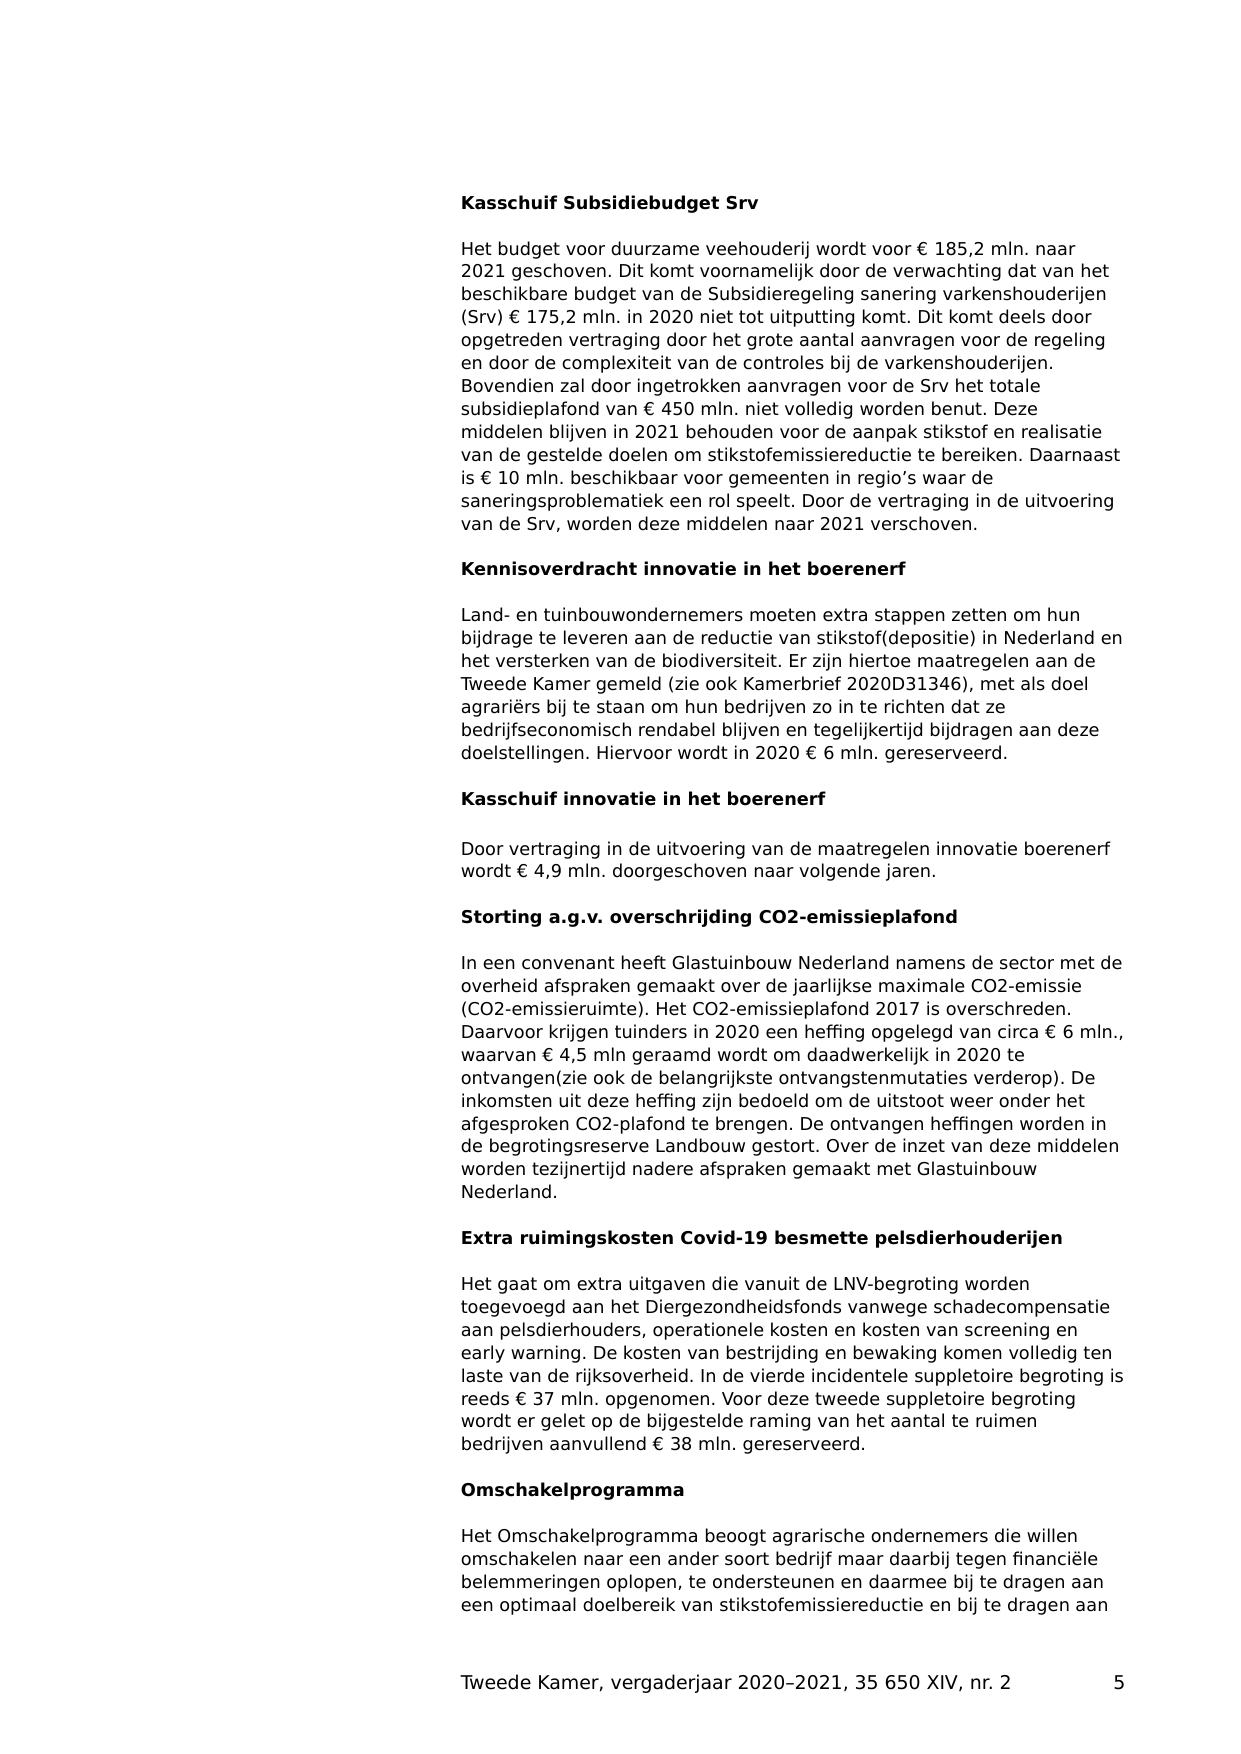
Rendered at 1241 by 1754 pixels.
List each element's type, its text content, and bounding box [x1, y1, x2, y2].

text Door vertraging in de uitvoering van de maatregelen innovatie boerenerf wordt € 4,9 mln. doorgeschoven naar volgende jaren. [461, 837, 1125, 882]
text Omschakelprogramma [461, 1478, 1125, 1501]
text Extra ruimingskosten Covid-19 besmette pelsdierhouderijen [461, 1226, 1125, 1249]
text Kennisoverdracht innovatie in het boerenerf [461, 557, 1125, 580]
text Het Omschakelprogramma beoogt agrarische ondernemers die willen omschakelen naar een ander soort bedrijf maar daarbij tegen financiële belemmeringen oplopen, te ondersteunen en daarmee bij te dragen aan een optimaal doelbereik van stikstofemissiereductie en bij te dragen aan [461, 1524, 1125, 1616]
text Land- en tuinbouwondernemers moeten extra stappen zetten om hun bijdrage te leveren aan de reductie van stikstof(depositie) in Nederland en het versterken van de biodiversiteit. Er zijn hiertoe maatregelen aan de Tweede Kamer gemeld (zie ook Kamerbrief 2020D31346), met als doel agrariërs bij te staan om hun bedrijven zo in te richten dat ze bedrijfseconomisch rendabel blijven en tegelijkertijd bijdragen aan deze doelstellingen. Hiervoor wordt in 2020 € 6 mln. gereserveerd. [461, 603, 1125, 764]
text Kasschuif Subsidiebudget Srv [461, 191, 1125, 214]
text Kasschuif innovatie in het boerenerf [461, 787, 1125, 809]
text Het budget voor duurzame veehouderij wordt voor € 185,2 mln. naar 2021 geschoven. Dit komt voornamelijk door de verwachting dat van het beschikbare budget van de Subsidieregeling sanering varkenshouderijen (Srv) € 175,2 mln. in 2020 niet tot uitputting komt. Dit komt deels door opgetreden vertraging door het grote aantal aanvragen voor de regeling en door de complexiteit van de controles bij de varkenshouderijen. Bovendien zal door ingetrokken aanvragen voor de Srv het totale subsidieplafond van € 450 mln. niet volledig worden benut. Deze middelen blijven in 2021 behouden voor de aanpak stikstof en realisatie van de gestelde doelen om stikstofemissiereductie te bereiken. Daarnaast is € 10 mln. beschikbaar voor gemeenten in regio’s waar de saneringsproblematiek een rol speelt. Door de vertraging in de uitvoering van de Srv, worden deze middelen naar 2021 verschoven. [461, 237, 1125, 534]
text Storting a.g.v. overschrijding CO2-emissieplafond [461, 905, 1125, 928]
text Het gaat om extra uitgaven die vanuit de LNV-begroting worden toegevoegd aan het Diergezondheidsfonds vanwege schadecompensatie aan pelsdierhouders, operationele kosten en kosten van screening en early warning. De kosten van bestrijding en bewaking komen volledig ten laste van de rijksoverheid. In de vierde incidentele suppletoire begroting is reeds € 37 mln. opgenomen. Voor deze tweede suppletoire begroting wordt er gelet op de bijgestelde raming van het aantal te ruimen bedrijven aanvullend € 38 mln. gereserveerd. [461, 1272, 1125, 1455]
text In een convenant heeft Glastuinbouw Nederland namens de sector met de overheid afspraken gemaakt over de jaarlijkse maximale CO2-emissie (CO2-emissieruimte). Het CO2-emissieplafond 2017 is overschreden. Daarvoor krijgen tuinders in 2020 een heffing opgelegd van circa € 6 mln., waarvan € 4,5 mln geraamd wordt om daadwerkelijk in 2020 te ontvangen(zie ook de belangrijkste ontvangstenmutaties verderop). De inkomsten uit deze heffing zijn bedoeld om de uitstoot weer onder het afgesproken CO2-plafond te brengen. De ontvangen heffingen worden in de begrotingsreserve Landbouw gestort. Over de inzet van deze middelen worden tezijnertijd nadere afspraken gemaakt met Glastuinbouw Nederland. [461, 951, 1125, 1203]
